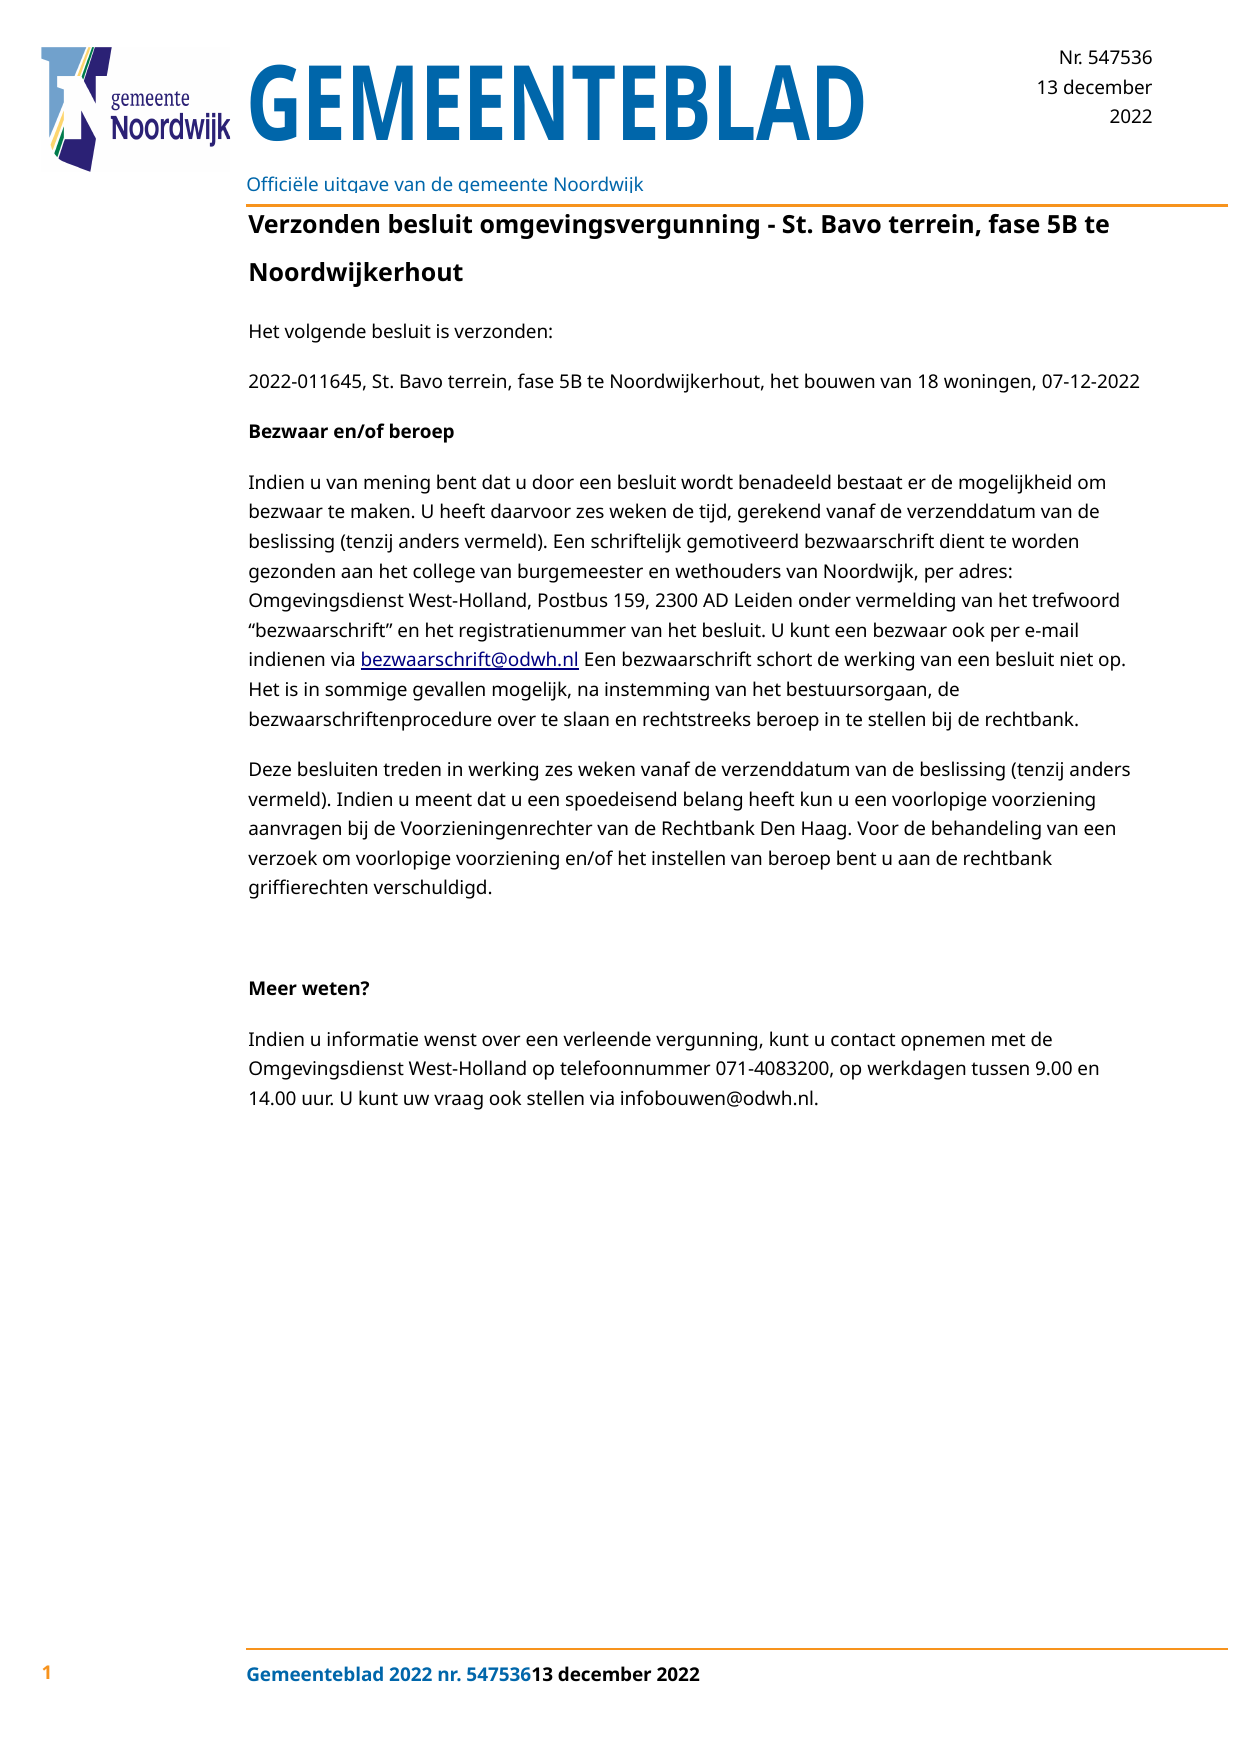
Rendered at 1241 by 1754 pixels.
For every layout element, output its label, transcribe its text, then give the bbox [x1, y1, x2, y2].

picture [41, 47, 231, 172]
text Indien u van mening bent dat u door een besluit wordt benadeeld bestaat er de mogelijkheid om bezwaar te maken. U heeft daarvoor zes weken de tijd, gerekend vanaf de verzenddatum van de beslissing (tenzij anders vermeld). Een schriftelijk gemotiveerd bezwaarschrift dient te worden gezonden aan het college van burgemeester en wethouders van Noordwijk, per adres: Omgevingsdienst West-Holland, Postbus 159, 2300 AD Leiden onder vermelding van het trefwoord “bezwaarschrift” en het registratienummer van het besluit. U kunt een bezwaar ook per e-mail indienen via bezwaarschrift@odwh.nl Een bezwaarschrift schort de werking van een besluit niet op. Het is in sommige gevallen mogelijk, na instemming van het bestuursorgaan, de bezwaarschriftenprocedure over te slaan en rechtstreeks beroep in te stellen bij de rechtbank. [248, 469, 1152, 732]
text Indien u informatie wenst over een verleende vergunning, kunt u contact opnemen met de Omgevingsdienst West-Holland op telefoonnummer 071-4083200, op werkdagen tussen 9.00 en 14.00 uur. U kunt uw vraag ook stellen via infobouwen@odwh.nl. [248, 1026, 1152, 1111]
text Bezwaar en/of beroep [248, 419, 1152, 444]
text Meer weten? [248, 975, 1152, 1001]
text Het volgende besluit is verzonden: [248, 318, 1152, 344]
text Verzonden besluit omgevingsvergunning - St. Bavo terrein, fase 5B te Noordwijkerhout [248, 207, 1152, 288]
text Deze besluiten treden in werking zes weken vanaf de verzenddatum van de beslissing (tenzij anders vermeld). Indien u meent dat u een spoedeisend belang heeft kun u een voorlopige voorziening aanvragen bij de Voorzieningenrechter van de Rechtbank Den Haag. Voor de behandeling van een verzoek om voorlopige voorziening en/of het instellen van beroep bent u aan de rechtbank griffierechten verschuldigd. [248, 756, 1152, 900]
text 2022-011645, St. Bavo terrein, fase 5B te Noordwijkerhout, het bouwen van 18 woningen, 07-12-2022 [248, 368, 1152, 394]
